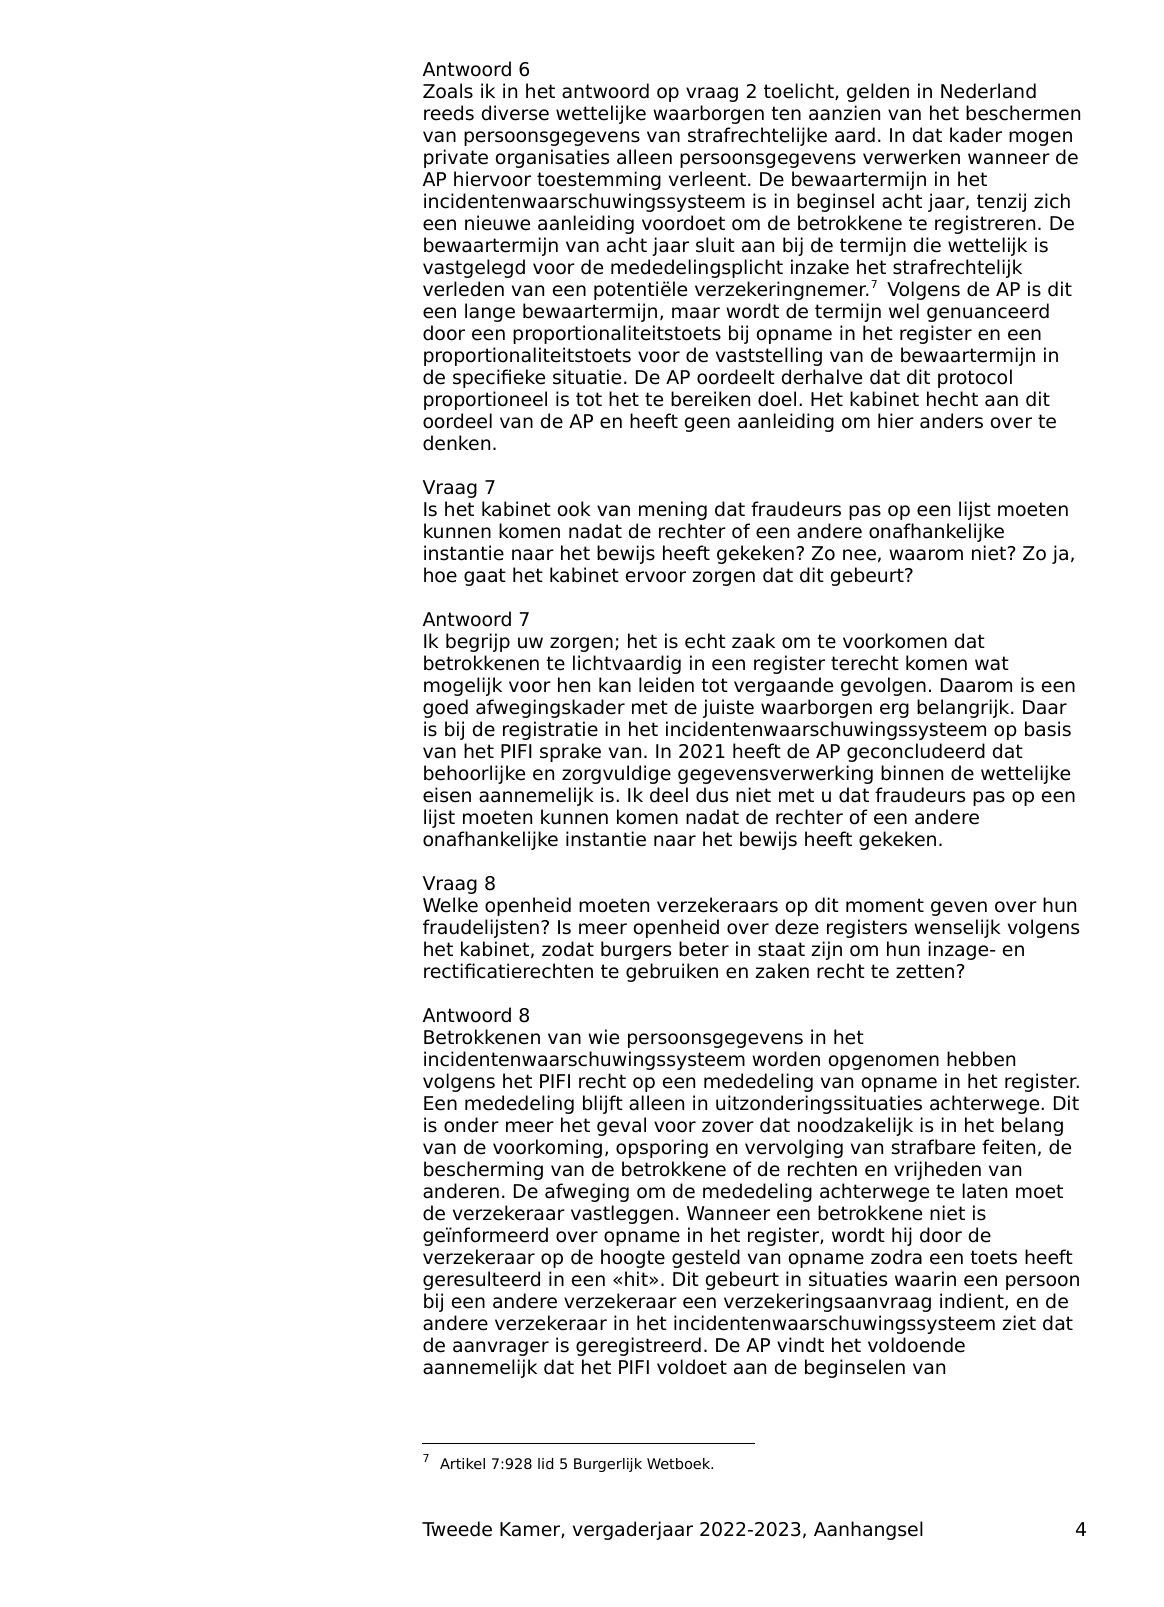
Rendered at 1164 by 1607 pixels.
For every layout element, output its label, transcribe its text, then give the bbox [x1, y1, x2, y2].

text Antwoord 8 [422, 1005, 1087, 1027]
text Ik begrijp uw zorgen; het is echt zaak om te voorkomen dat betrokkenen te lichtvaardig in een register terecht komen wat mogelijk voor hen kan leiden tot vergaande gevolgen. Daarom is een goed afwegingskader met de juiste waarborgen erg belangrijk. Daar is bij de registratie in het incidentenwaarschuwingssysteem op basis van het PIFI sprake van. In 2021 heeft de AP geconcludeerd dat behoorlijke en zorgvuldige gegevensverwerking binnen de wettelijke eisen aannemelijk is. Ik deel dus niet met u dat fraudeurs pas op een lijst moeten kunnen komen nadat de rechter of een andere onafhankelijke instantie naar het bewijs heeft gekeken. [422, 631, 1087, 851]
text Vraag 8 [422, 873, 1087, 895]
text Vraag 7 [422, 477, 1087, 499]
text Zoals ik in het antwoord op vraag 2 toelicht, gelden in Nederland reeds diverse wettelijke waarborgen ten aanzien van het beschermen van persoonsgegevens van strafrechtelijke aard. In dat kader mogen private organisaties alleen persoonsgegevens verwerken wanneer de AP hiervoor toestemming verleent. De bewaartermijn in het incidentenwaarschuwingssysteem is in beginsel acht jaar, tenzij zich een nieuwe aanleiding voordoet om de betrokkene te registreren. De bewaartermijn van acht jaar sluit aan bij de termijn die wettelijk is vastgelegd voor de mededelingsplicht inzake het strafrechtelijk verleden van een potentiële verzekeringnemer. Volgens de AP is dit een lange bewaartermijn, maar wordt de termijn wel genuanceerd door een proportionaliteitstoets bij opname in het register en een proportionaliteitstoets voor de vaststelling van de bewaartermijn in de specifieke situatie. De AP oordeelt derhalve dat dit protocol proportioneel is tot het te bereiken doel. Het kabinet hecht aan dit oordeel van de AP en heeft geen aanleiding om hier anders over te denken. [422, 81, 1087, 455]
text Artikel 7:928 lid 5 Burgerlijk Wetboek. [422, 1452, 1087, 1474]
text Betrokkenen van wie persoonsgegevens in het incidentenwaarschuwingssysteem worden opgenomen hebben volgens het PIFI recht op een mededeling van opname in het register. Een mededeling blijft alleen in uitzonderingssituaties achterwege. Dit is onder meer het geval voor zover dat noodzakelijk is in het belang van de voorkoming, opsporing en vervolging van strafbare feiten, de bescherming van de betrokkene of de rechten en vrijheden van anderen. De afweging om de mededeling achterwege te laten moet de verzekeraar vastleggen. Wanneer een betrokkene niet is geïnformeerd over opname in het register, wordt hij door de verzekeraar op de hoogte gesteld van opname zodra een toets heeft geresulteerd in een «hit». Dit gebeurt in situaties waarin een persoon bij een andere verzekeraar een verzekeringsaanvraag indient, en de andere verzekeraar in het incidentenwaarschuwingssysteem ziet dat de aanvrager is geregistreerd. De AP vindt het voldoende aannemelijk dat het PIFI voldoet aan de beginselen van [422, 1027, 1087, 1379]
text Is het kabinet ook van mening dat fraudeurs pas op een lijst moeten kunnen komen nadat de rechter of een andere onafhankelijke instantie naar het bewijs heeft gekeken? Zo nee, waarom niet? Zo ja, hoe gaat het kabinet ervoor zorgen dat dit gebeurt? [422, 499, 1087, 587]
text Antwoord 6 [422, 59, 1087, 81]
text Welke openheid moeten verzekeraars op dit moment geven over hun fraudelijsten? Is meer openheid over deze registers wenselijk volgens het kabinet, zodat burgers beter in staat zijn om hun inzage- en rectificatierechten te gebruiken en zaken recht te zetten? [422, 895, 1087, 983]
text Antwoord 7 [422, 609, 1087, 631]
